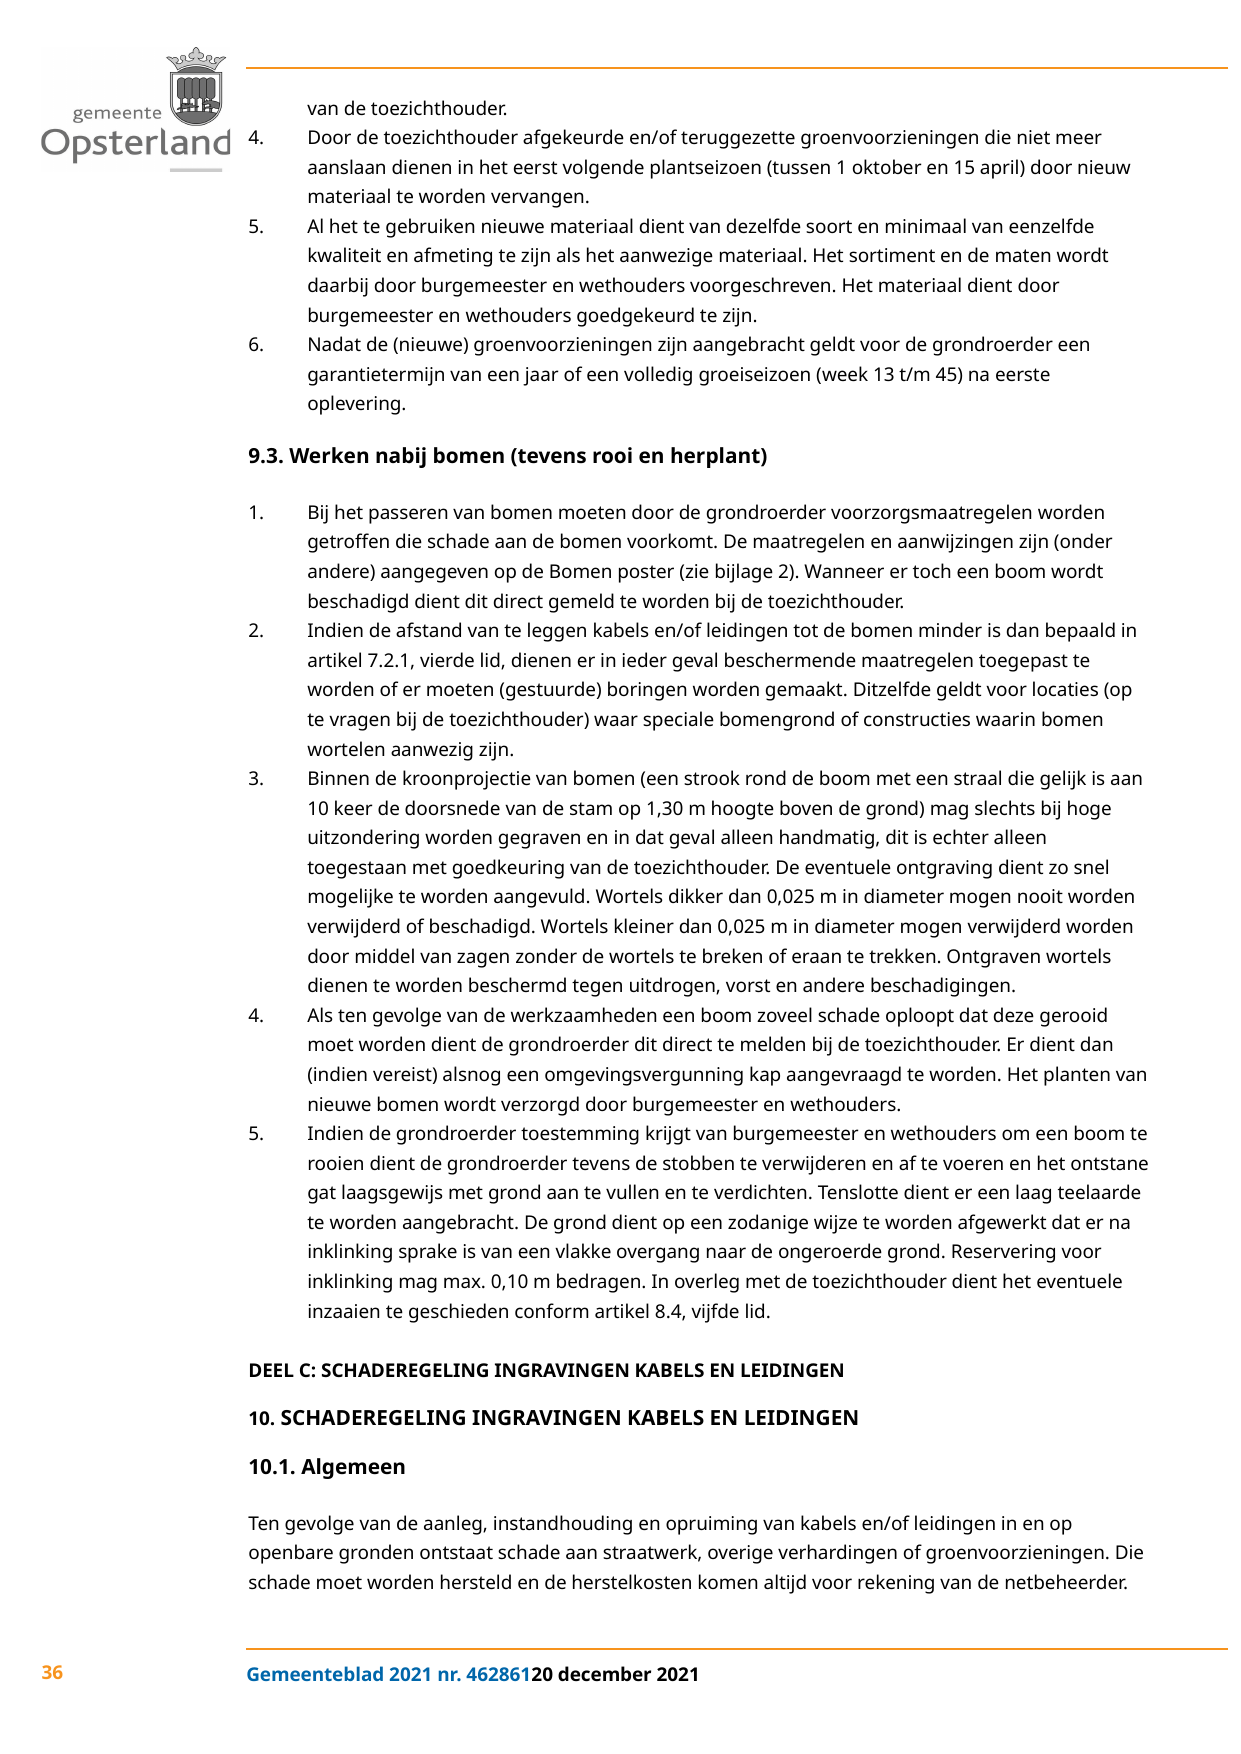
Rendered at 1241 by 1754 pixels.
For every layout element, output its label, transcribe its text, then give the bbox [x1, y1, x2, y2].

text 10.1. Algemeen [248, 1452, 1152, 1480]
list Indien de afstand van te leggen kabels en/of leidingen tot de bomen minder is dan bepaald in artikel 7.2.1, vierde lid, dienen er in ieder geval beschermende maatregelen toegepast te worden of er moeten (gestuurde) boringen worden gemaakt. Ditzelfde geldt voor locaties (op te vragen bij de toezichthouder) waar speciale bomengrond of constructies waarin bomen wortelen aanwezig zijn. [248, 617, 1152, 761]
text DEEL C: SCHADEREGELING INGRAVINGEN KABELS EN LEIDINGEN [248, 1357, 1152, 1383]
list Bij het passeren van bomen moeten door de grondroerder voorzorgsmaatregelen worden getroffen die schade aan de bomen voorkomt. De maatregelen en aanwijzingen zijn (onder andere) aangegeven op de Bomen poster (zie bijlage 2). Wanneer er toch een boom wordt beschadigd dient dit direct gemeld te worden bij de toezichthouder. [248, 499, 1152, 613]
list Binnen de kroonprojectie van bomen (een strook rond de boom met een straal die gelijk is aan 10 keer de doorsnede van de stam op 1,30 m hoogte boven de grond) mag slechts bij hoge uitzondering worden gegraven en in dat geval alleen handmatig, dit is echter alleen toegestaan met goedkeuring van de toezichthouder. De eventuele ontgraving dient zo snel mogelijke te worden aangevuld. Wortels dikker dan 0,025 m in diameter mogen nooit worden verwijderd of beschadigd. Wortels kleiner dan 0,025 m in diameter mogen verwijderd worden door middel van zagen zonder de wortels te breken of eraan te trekken. Ontgraven wortels dienen te worden beschermd tegen uitdrogen, vorst en andere beschadigingen. [248, 765, 1152, 998]
list van de toezichthouder. [248, 95, 1152, 121]
list Als ten gevolge van de werkzaamheden een boom zoveel schade oploopt dat deze gerooid moet worden dient de grondroerder dit direct te melden bij de toezichthouder. Er dient dan (indien vereist) alsnog een omgevingsvergunning kap aangevraagd te worden. Het planten van nieuwe bomen wordt verzorgd door burgemeester en wethouders. [248, 1002, 1152, 1116]
list Indien de grondroerder toestemming krijgt van burgemeester en wethouders om een boom te rooien dient de grondroerder tevens de stobben te verwijderen en af te voeren en het ontstane gat laagsgewijs met grond aan te vullen en te verdichten. Tenslotte dient er een laag teelaarde te worden aangebracht. De grond dient op een zodanige wijze te worden afgewerkt dat er na inklinking sprake is van een vlakke overgang naar de ongeroerde grond. Reservering voor inklinking mag max. 0,10 m bedragen. In overleg met de toezichthouder dient het eventuele inzaaien te geschieden conform artikel 8.4, vijfde lid. [248, 1120, 1152, 1323]
text 9.3. Werken nabij bomen (tevens rooi en herplant) [248, 441, 1152, 469]
text 10. SCHADEREGELING INGRAVINGEN KABELS EN LEIDINGEN [248, 1403, 1152, 1431]
list Al het te gebruiken nieuwe materiaal dient van dezelfde soort en minimaal van eenzelfde kwaliteit en afmeting te zijn als het aanwezige materiaal. Het sortiment en de maten wordt daarbij door burgemeester en wethouders voorgeschreven. Het materiaal dient door burgemeester en wethouders goedgekeurd te zijn. [248, 213, 1152, 328]
list Door de toezichthouder afgekeurde en/of teruggezette groenvoorzieningen die niet meer aanslaan dienen in het eerst volgende plantseizoen (tussen 1 oktober en 15 april) door nieuw materiaal te worden vervangen. [248, 124, 1152, 209]
picture [41, 47, 231, 172]
text Ten gevolge van de aanleg, instandhouding en opruiming van kabels en/of leidingen in en op openbare gronden ontstaat schade aan straatwerk, overige verhardingen of groenvoorzieningen. Die schade moet worden hersteld en de herstelkosten komen altijd voor rekening van de netbeheerder. [248, 1510, 1152, 1595]
list Nadat de (nieuwe) groenvoorzieningen zijn aangebracht geldt voor de grondroerder een garantietermijn van een jaar of een volledig groeiseizoen (week 13 t/m 45) na eerste oplevering. [248, 331, 1152, 416]
